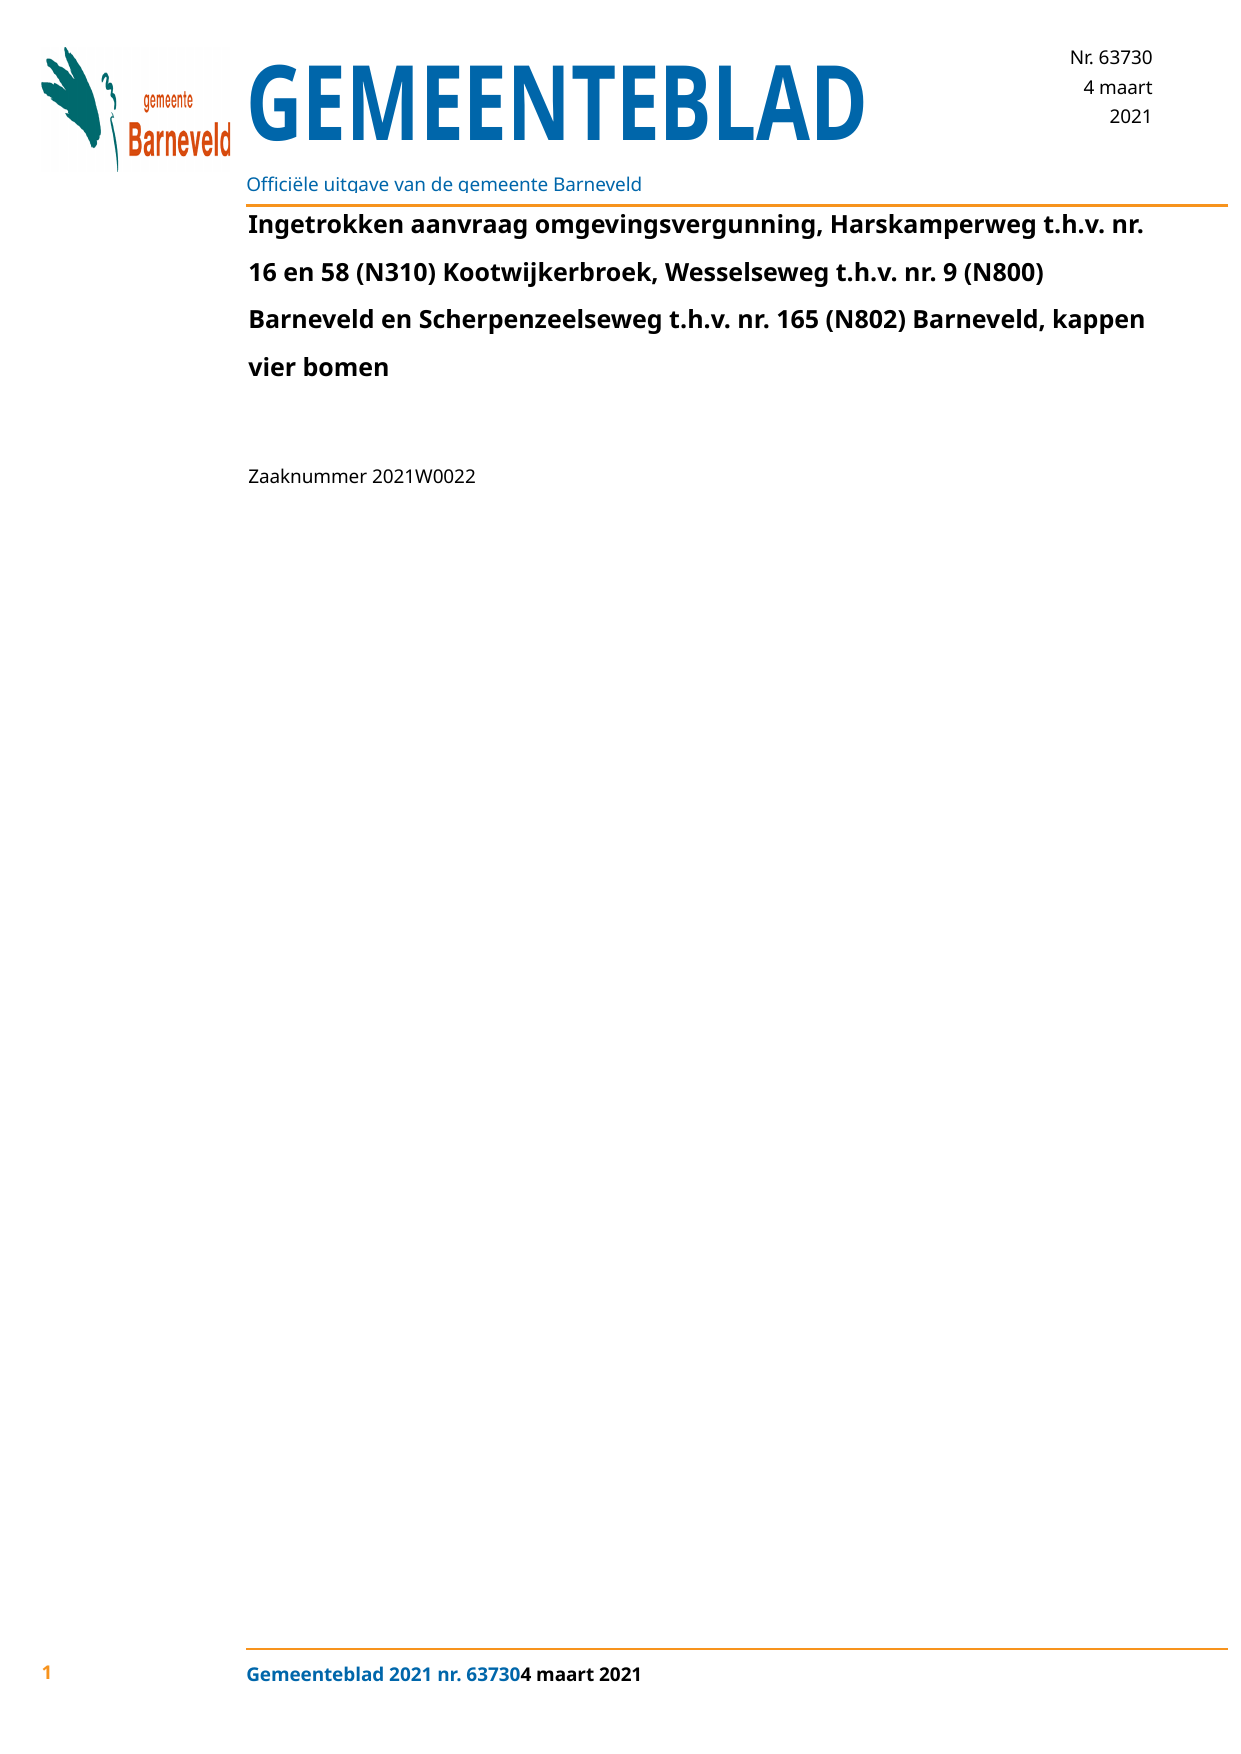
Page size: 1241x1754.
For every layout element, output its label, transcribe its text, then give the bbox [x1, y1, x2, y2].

text Ingetrokken aanvraag omgevingsvergunning, Harskamperweg t.h.v. nr. 16 en 58 (N310) Kootwijkerbroek, Wesselseweg t.h.v. nr. 9 (N800) Barneveld en Scherpenzeelseweg t.h.v. nr. 165 (N802) Barneveld, kappen vier bomen [248, 207, 1152, 384]
picture [41, 47, 231, 172]
text Zaaknummer 2021W0022 [248, 463, 1152, 489]
